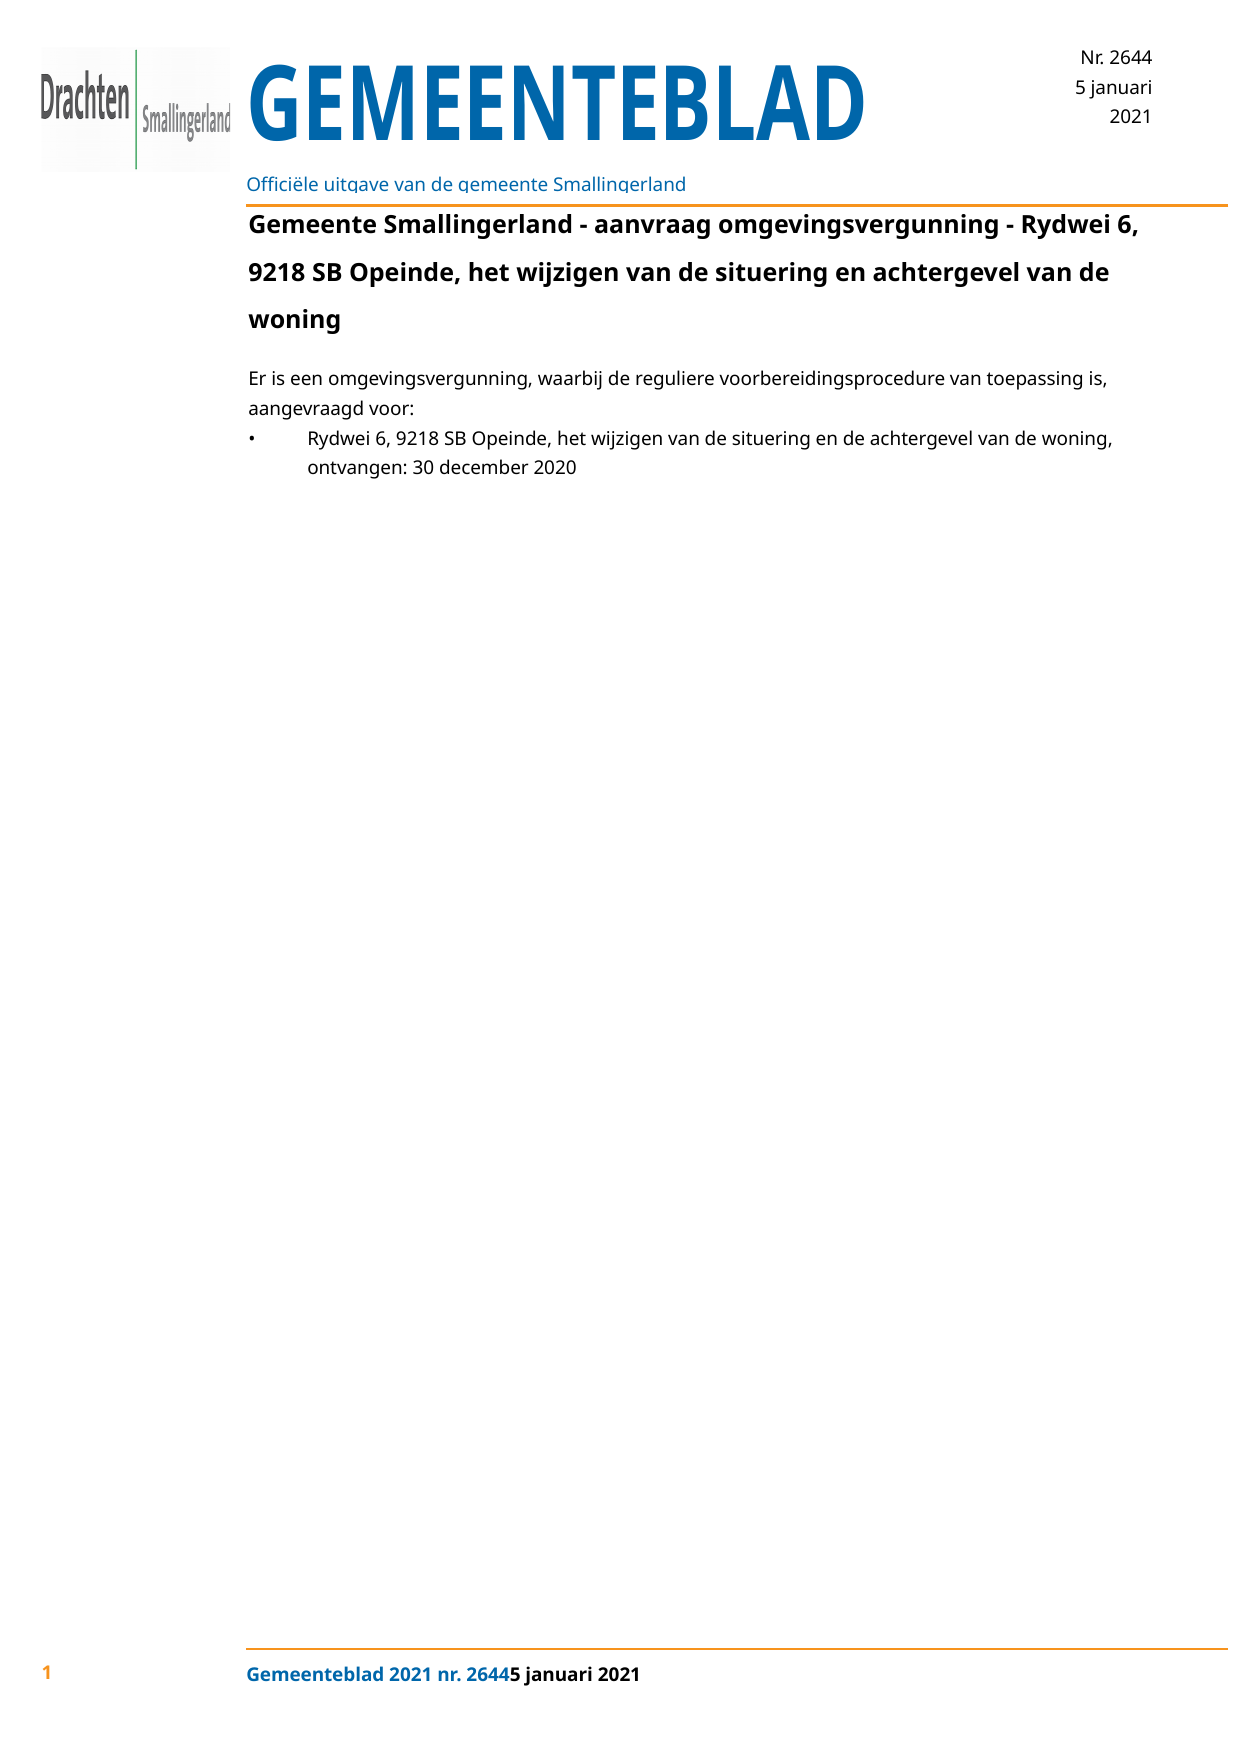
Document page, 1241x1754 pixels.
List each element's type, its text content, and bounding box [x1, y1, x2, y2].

list Rydwei 6, 9218 SB Opeinde, het wijzigen van de situering en de achtergevel van de woning, ontvangen: 30 december 2020 [248, 425, 1152, 480]
picture [41, 47, 231, 172]
text Gemeente Smallingerland - aanvraag omgevingsvergunning - Rydwei 6, 9218 SB Opeinde, het wijzigen van de situering en achtergevel van de woning [248, 207, 1152, 336]
text Er is een omgevingsvergunning, waarbij de reguliere voorbereidingsprocedure van toepassing is, aangevraagd voor: [248, 366, 1152, 421]
